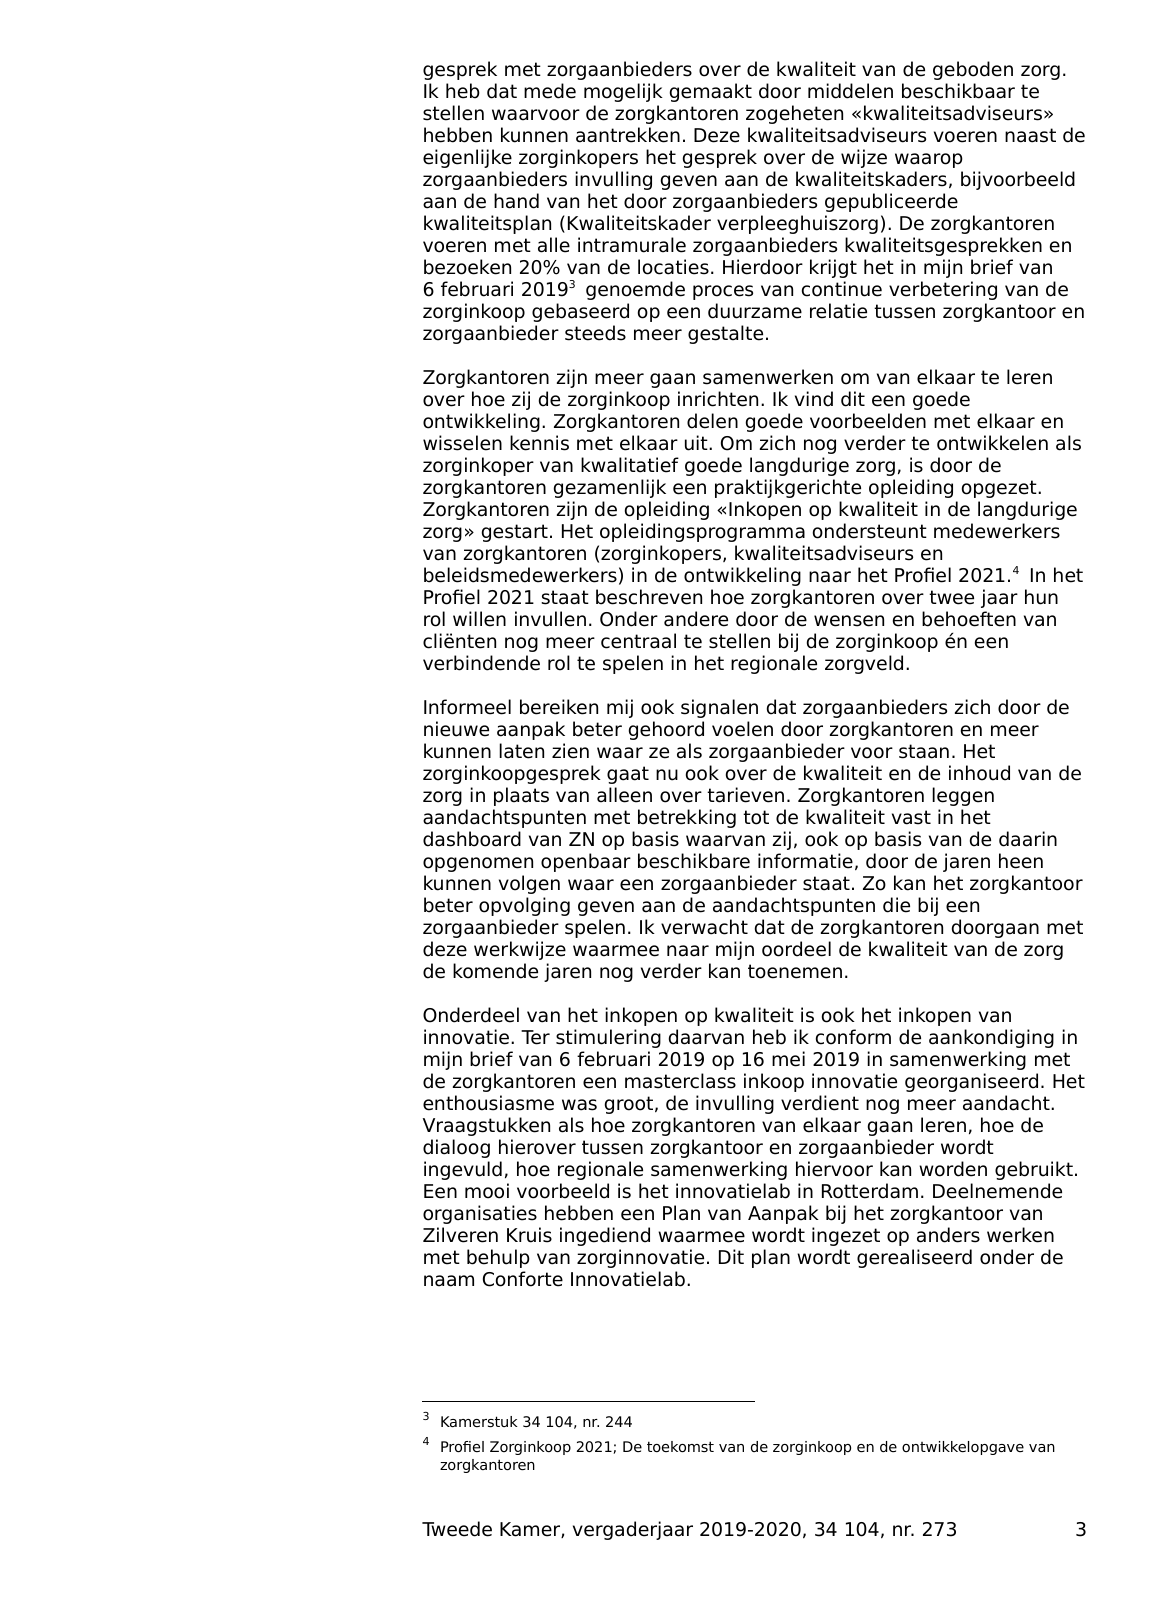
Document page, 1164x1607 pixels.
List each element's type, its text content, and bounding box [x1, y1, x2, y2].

text Kamerstuk 34 104, nr. 244 [422, 1410, 1087, 1432]
text Onderdeel van het inkopen op kwaliteit is ook het inkopen van innovatie. Ter stimulering daarvan heb ik conform de aankondiging in mijn brief van 6 februari 2019 op 16 mei 2019 in samenwerking met de zorgkantoren een masterclass inkoop innovatie georganiseerd. Het enthousiasme was groot, de invulling verdient nog meer aandacht. Vraagstukken als hoe zorgkantoren van elkaar gaan leren, hoe de dialoog hierover tussen zorgkantoor en zorgaanbieder wordt ingevuld, hoe regionale samenwerking hiervoor kan worden gebruikt. Een mooi voorbeeld is het innovatielab in Rotterdam. Deelnemende organisaties hebben een Plan van Aanpak bij het zorgkantoor van Zilveren Kruis ingediend waarmee wordt ingezet op anders werken met behulp van zorginnovatie. Dit plan wordt gerealiseerd onder de naam Conforte Innovatielab. [422, 1005, 1087, 1291]
text Zorgkantoren zijn meer gaan samenwerken om van elkaar te leren over hoe zij de zorginkoop inrichten. Ik vind dit een goede ontwikkeling. Zorgkantoren delen goede voorbeelden met elkaar en wisselen kennis met elkaar uit. Om zich nog verder te ontwikkelen als zorginkoper van kwalitatief goede langdurige zorg, is door de zorgkantoren gezamenlijk een praktijkgerichte opleiding opgezet. Zorgkantoren zijn de opleiding «Inkopen op kwaliteit in de langdurige zorg» gestart. Het opleidingsprogramma ondersteunt medewerkers van zorgkantoren (zorginkopers, kwaliteitsadviseurs en beleidsmedewerkers) in de ontwikkeling naar het Profiel 2021. In het Profiel 2021 staat beschreven hoe zorgkantoren over twee jaar hun rol willen invullen. Onder andere door de wensen en behoeften van cliënten nog meer centraal te stellen bij de zorginkoop én een verbindende rol te spelen in het regionale zorgveld. [422, 367, 1087, 675]
text Informeel bereiken mij ook signalen dat zorgaanbieders zich door de nieuwe aanpak beter gehoord voelen door zorgkantoren en meer kunnen laten zien waar ze als zorgaanbieder voor staan. Het zorginkoopgesprek gaat nu ook over de kwaliteit en de inhoud van de zorg in plaats van alleen over tarieven. Zorgkantoren leggen aandachtspunten met betrekking tot de kwaliteit vast in het dashboard van ZN op basis waarvan zij, ook op basis van de daarin opgenomen openbaar beschikbare informatie, door de jaren heen kunnen volgen waar een zorgaanbieder staat. Zo kan het zorgkantoor beter opvolging geven aan de aandachtspunten die bij een zorgaanbieder spelen. Ik verwacht dat de zorgkantoren doorgaan met deze werkwijze waarmee naar mijn oordeel de kwaliteit van de zorg de komende jaren nog verder kan toenemen. [422, 697, 1087, 983]
text gesprek met zorgaanbieders over de kwaliteit van de geboden zorg. Ik heb dat mede mogelijk gemaakt door middelen beschikbaar te stellen waarvoor de zorgkantoren zogeheten «kwaliteitsadviseurs» hebben kunnen aantrekken. Deze kwaliteitsadviseurs voeren naast de eigenlijke zorginkopers het gesprek over de wijze waarop zorgaanbieders invulling geven aan de kwaliteitskaders, bijvoorbeeld aan de hand van het door zorgaanbieders gepubliceerde kwaliteitsplan (Kwaliteitskader verpleeghuiszorg). De zorgkantoren voeren met alle intramurale zorgaanbieders kwaliteitsgesprekken en bezoeken 20% van de locaties. Hierdoor krijgt het in mijn brief van 6 februari 2019 genoemde proces van continue verbetering van de zorginkoop gebaseerd op een duurzame relatie tussen zorgkantoor en zorgaanbieder steeds meer gestalte. [422, 59, 1087, 345]
text Profiel Zorginkoop 2021; De toekomst van de zorginkoop en de ontwikkelopgave van zorgkantoren [422, 1435, 1087, 1474]
